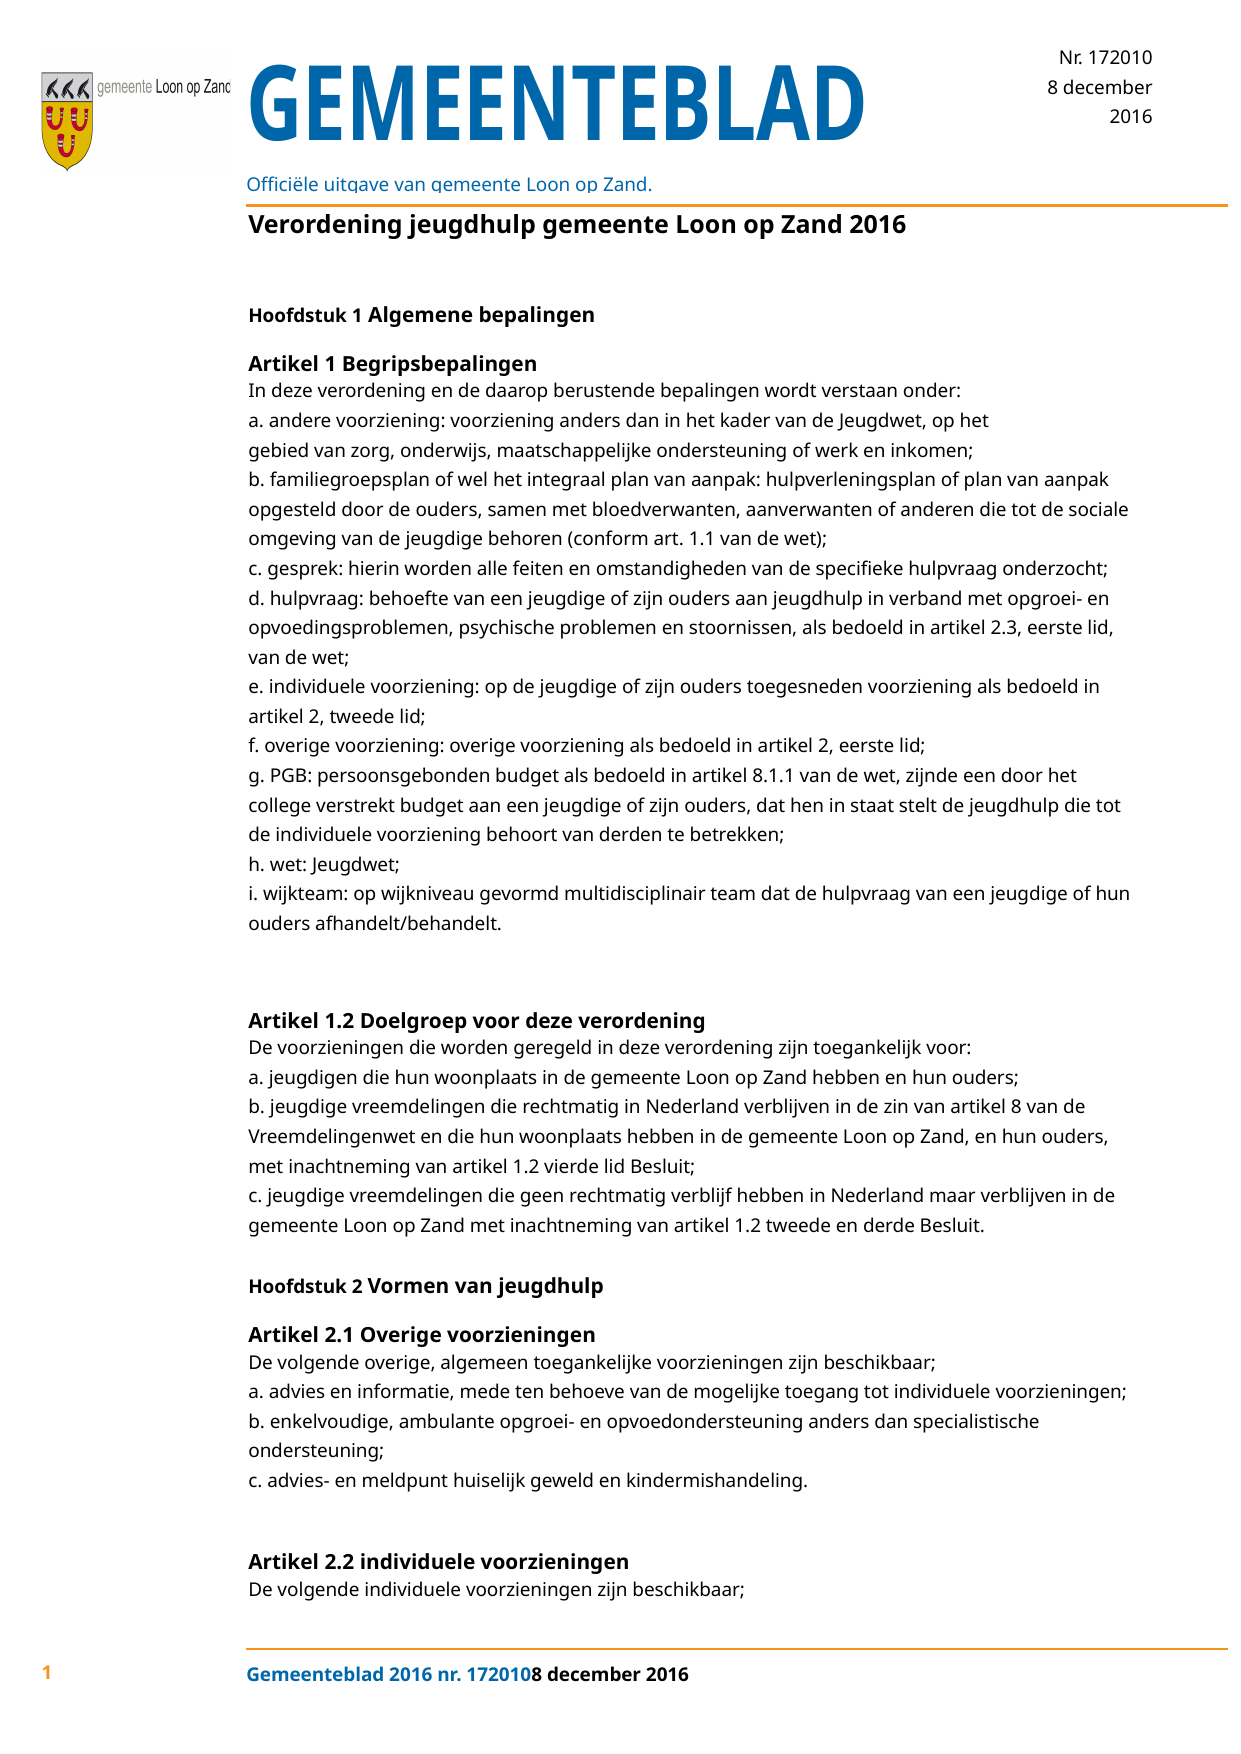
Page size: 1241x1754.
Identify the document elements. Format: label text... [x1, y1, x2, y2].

text gebied van zorg, onderwijs, maatschappelijke ondersteuning of werk en inkomen; [248, 437, 1152, 462]
text Artikel 1.2 Doelgroep voor deze verordening [248, 1006, 1152, 1034]
text In deze verordening en de daarop berustende bepalingen wordt verstaan onder: [248, 378, 1152, 403]
text c. jeugdige vreemdelingen die geen rechtmatig verblijf hebben in Nederland maar verblijven in de [248, 1182, 1152, 1208]
text h. wet: Jeugdwet; [248, 851, 1152, 877]
text gemeente Loon op Zand met inachtneming van artikel 1.2 tweede en derde Besluit. [248, 1212, 1152, 1238]
text c. advies- en meldpunt huiselijk geweld en kindermishandeling. [248, 1467, 1152, 1493]
text a. jeugdigen die hun woonplaats in de gemeente Loon op Zand hebben en hun ouders; [248, 1064, 1152, 1090]
text c. gesprek: hierin worden alle feiten en omstandigheden van de specifieke hulpvraag onderzocht; [248, 555, 1152, 581]
text b. familiegroepsplan of wel het integraal plan van aanpak: hulpverleningsplan of plan van aanpak [248, 466, 1152, 492]
text a. advies en informatie, mede ten behoeve van de mogelijke toegang tot individuele voorzieningen; [248, 1378, 1152, 1404]
text g. PGB: persoonsgebonden budget als bedoeld in artikel 8.1.1 van de wet, zijnde een door het [248, 762, 1152, 788]
text van de wet; [248, 644, 1152, 669]
text opgesteld door de ouders, samen met bloedverwanten, aanverwanten of anderen die tot de sociale [248, 496, 1152, 522]
text artikel 2, tweede lid; [248, 703, 1152, 729]
text de individuele voorziening behoort van derden te betrekken; [248, 821, 1152, 847]
text opvoedingsproblemen, psychische problemen en stoornissen, als bedoeld in artikel 2.3, eerste lid, [248, 614, 1152, 640]
text e. individuele voorziening: op de jeugdige of zijn ouders toegesneden voorziening als bedoeld in [248, 673, 1152, 699]
text b. enkelvoudige, ambulante opgroei- en opvoedondersteuning anders dan specialistische [248, 1408, 1152, 1434]
text ouders afhandelt/behandelt. [248, 910, 1152, 936]
text i. wijkteam: op wijkniveau gevormd multidisciplinair team dat de hulpvraag van een jeugdige of hun [248, 881, 1152, 906]
text De voorzieningen die worden geregeld in deze verordening zijn toegankelijk voor: [248, 1034, 1152, 1060]
text Vreemdelingenwet en die hun woonplaats hebben in de gemeente Loon op Zand, en hun ouders, [248, 1123, 1152, 1149]
text Hoofdstuk 1 Algemene bepalingen [248, 300, 1152, 328]
text Hoofdstuk 2 Vormen van jeugdhulp [248, 1271, 1152, 1300]
text De volgende overige, algemeen toegankelijke voorzieningen zijn beschikbaar; [248, 1349, 1152, 1375]
text f. overige voorziening: overige voorziening als bedoeld in artikel 2, eerste lid; [248, 733, 1152, 758]
text met inachtneming van artikel 1.2 vierde lid Besluit; [248, 1153, 1152, 1179]
text d. hulpvraag: behoefte van een jeugdige of zijn ouders aan jeugdhulp in verband met opgroei- en [248, 585, 1152, 610]
text De volgende individuele voorzieningen zijn beschikbaar; [248, 1576, 1152, 1601]
text a. andere voorziening: voorziening anders dan in het kader van de Jeugdwet, op het [248, 407, 1152, 433]
text Artikel 2.1 Overige voorzieningen [248, 1321, 1152, 1349]
text Artikel 1 Begripsbepalingen [248, 349, 1152, 378]
text college verstrekt budget aan een jeugdige of zijn ouders, dat hen in staat stelt de jeugdhulp die tot [248, 792, 1152, 817]
text Verordening jeugdhulp gemeente Loon op Zand 2016 [248, 207, 1152, 241]
text Artikel 2.2 individuele voorzieningen [248, 1547, 1152, 1576]
text ondersteuning; [248, 1438, 1152, 1463]
text omgeving van de jeugdige behoren (conform art. 1.1 van de wet); [248, 526, 1152, 551]
picture [41, 47, 231, 172]
text b. jeugdige vreemdelingen die rechtmatig in Nederland verblijven in de zin van artikel 8 van de [248, 1094, 1152, 1119]
